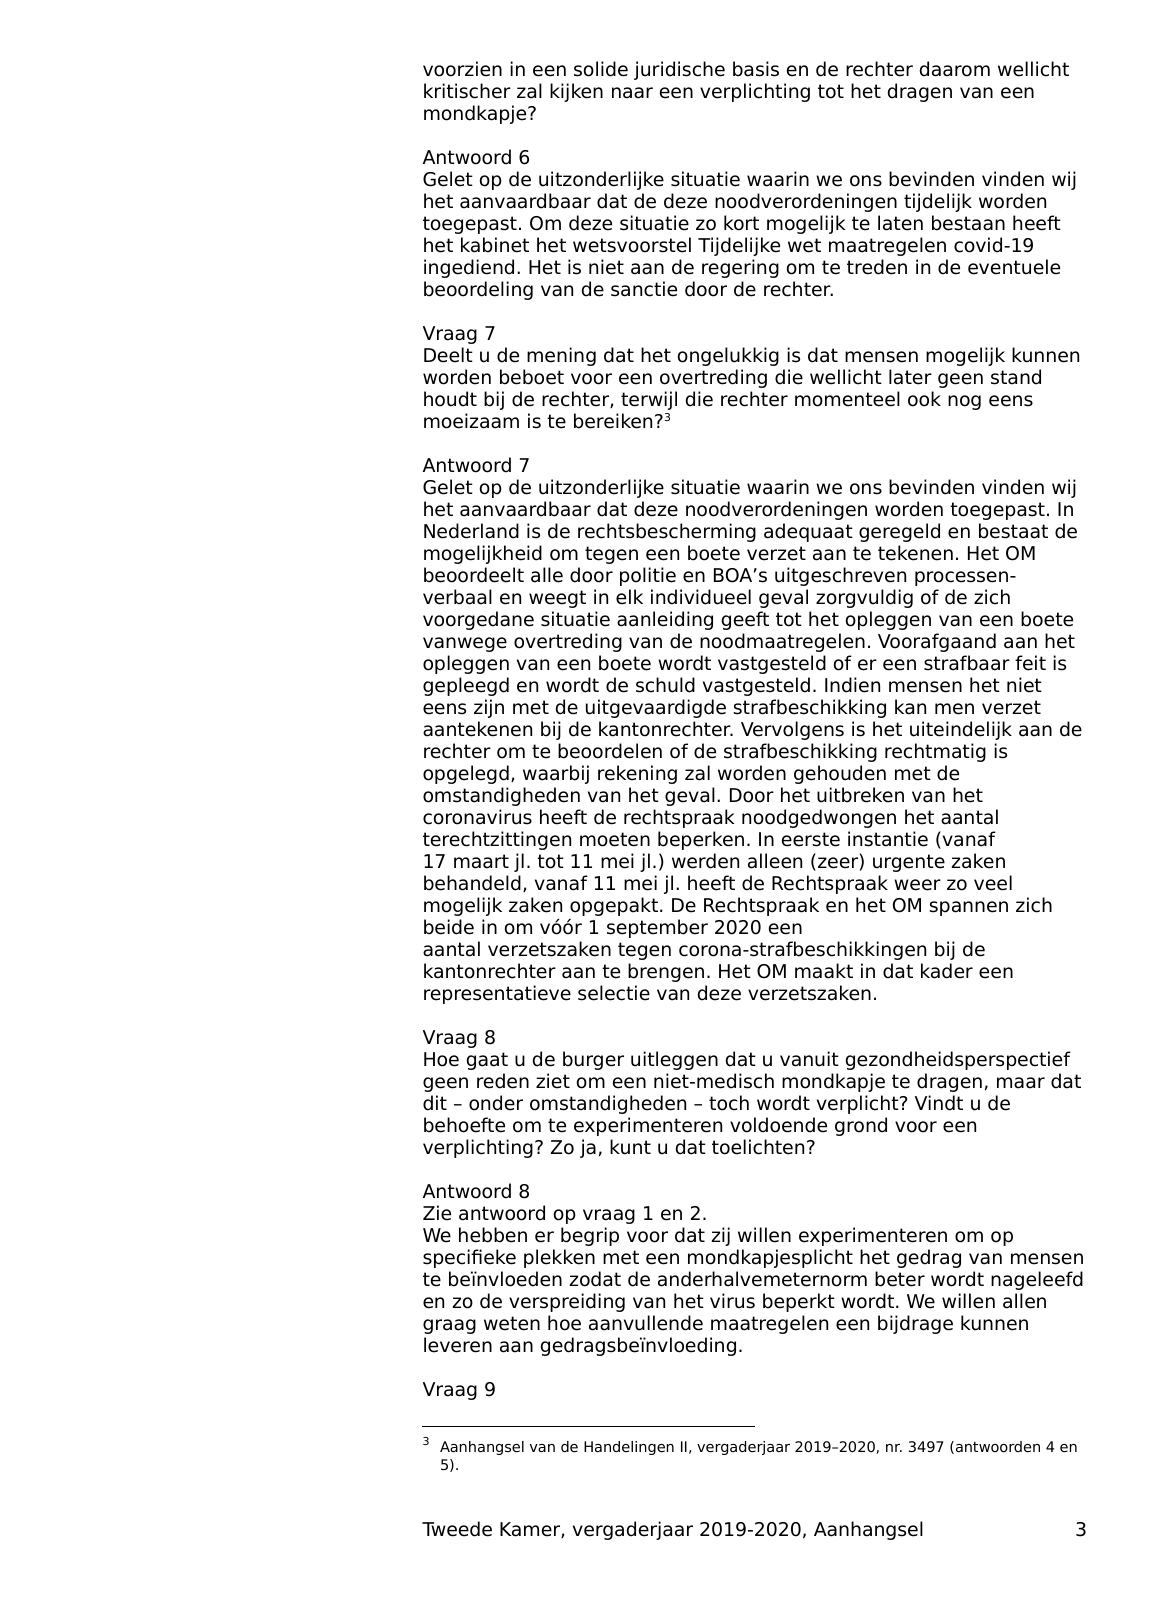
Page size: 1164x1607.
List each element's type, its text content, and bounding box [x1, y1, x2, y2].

text Antwoord 6 [422, 147, 1087, 169]
text Antwoord 8 [422, 1181, 1087, 1203]
text Gelet op de uitzonderlijke situatie waarin we ons bevinden vinden wij het aanvaardbaar dat de deze noodverordeningen tijdelijk worden toegepast. Om deze situatie zo kort mogelijk te laten bestaan heeft het kabinet het wetsvoorstel Tijdelijke wet maatregelen covid-19 ingediend. Het is niet aan de regering om te treden in de eventuele beoordeling van de sanctie door de rechter. [422, 169, 1087, 301]
text aantal verzetszaken tegen corona-strafbeschikkingen bij de kantonrechter aan te brengen. Het OM maakt in dat kader een representatieve selectie van deze verzetszaken. [422, 939, 1087, 1005]
text Vraag 9 [422, 1379, 1087, 1401]
text We hebben er begrip voor dat zij willen experimenteren om op specifieke plekken met een mondkapjesplicht het gedrag van mensen te beïnvloeden zodat de anderhalvemeternorm beter wordt nageleefd en zo de verspreiding van het virus beperkt wordt. We willen allen graag weten hoe aanvullende maatregelen een bijdrage kunnen leveren aan gedragsbeïnvloeding. [422, 1225, 1087, 1357]
text voorzien in een solide juridische basis en de rechter daarom wellicht kritischer zal kijken naar een verplichting tot het dragen van een mondkapje? [422, 59, 1087, 125]
text Zie antwoord op vraag 1 en 2. [422, 1203, 1087, 1225]
text Gelet op de uitzonderlijke situatie waarin we ons bevinden vinden wij het aanvaardbaar dat deze noodverordeningen worden toegepast. In Nederland is de rechtsbescherming adequaat geregeld en bestaat de mogelijkheid om tegen een boete verzet aan te tekenen. Het OM beoordeelt alle door politie en BOA’s uitgeschreven processen-verbaal en weegt in elk individueel geval zorgvuldig of de zich voorgedane situatie aanleiding geeft tot het opleggen van een boete vanwege overtreding van de noodmaatregelen. Voorafgaand aan het opleggen van een boete wordt vastgesteld of er een strafbaar feit is gepleegd en wordt de schuld vastgesteld. Indien mensen het niet eens zijn met de uitgevaardigde strafbeschikking kan men verzet aantekenen bij de kantonrechter. Vervolgens is het uiteindelijk aan de rechter om te beoordelen of de strafbeschikking rechtmatig is opgelegd, waarbij rekening zal worden gehouden met de omstandigheden van het geval. Door het uitbreken van het coronavirus heeft de rechtspraak noodgedwongen het aantal terechtzittingen moeten beperken. In eerste instantie (vanaf 17 maart jl. tot 11 mei jl.) werden alleen (zeer) urgente zaken behandeld, vanaf 11 mei jl. heeft de Rechtspraak weer zo veel mogelijk zaken opgepakt. De Rechtspraak en het OM spannen zich beide in om vóór 1 september 2020 een [422, 477, 1087, 939]
text Antwoord 7 [422, 455, 1087, 477]
text Vraag 7 [422, 323, 1087, 345]
text Deelt u de mening dat het ongelukkig is dat mensen mogelijk kunnen worden beboet voor een overtreding die wellicht later geen stand houdt bij de rechter, terwijl die rechter momenteel ook nog eens moeizaam is te bereiken? [422, 345, 1087, 433]
text Aanhangsel van de Handelingen II, vergaderjaar 2019–2020, nr. 3497 (antwoorden 4 en 5). [422, 1435, 1087, 1474]
text Hoe gaat u de burger uitleggen dat u vanuit gezondheidsperspectief geen reden ziet om een niet-medisch mondkapje te dragen, maar dat dit – onder omstandigheden – toch wordt verplicht? Vindt u de behoefte om te experimenteren voldoende grond voor een verplichting? Zo ja, kunt u dat toelichten? [422, 1049, 1087, 1159]
text Vraag 8 [422, 1027, 1087, 1049]
